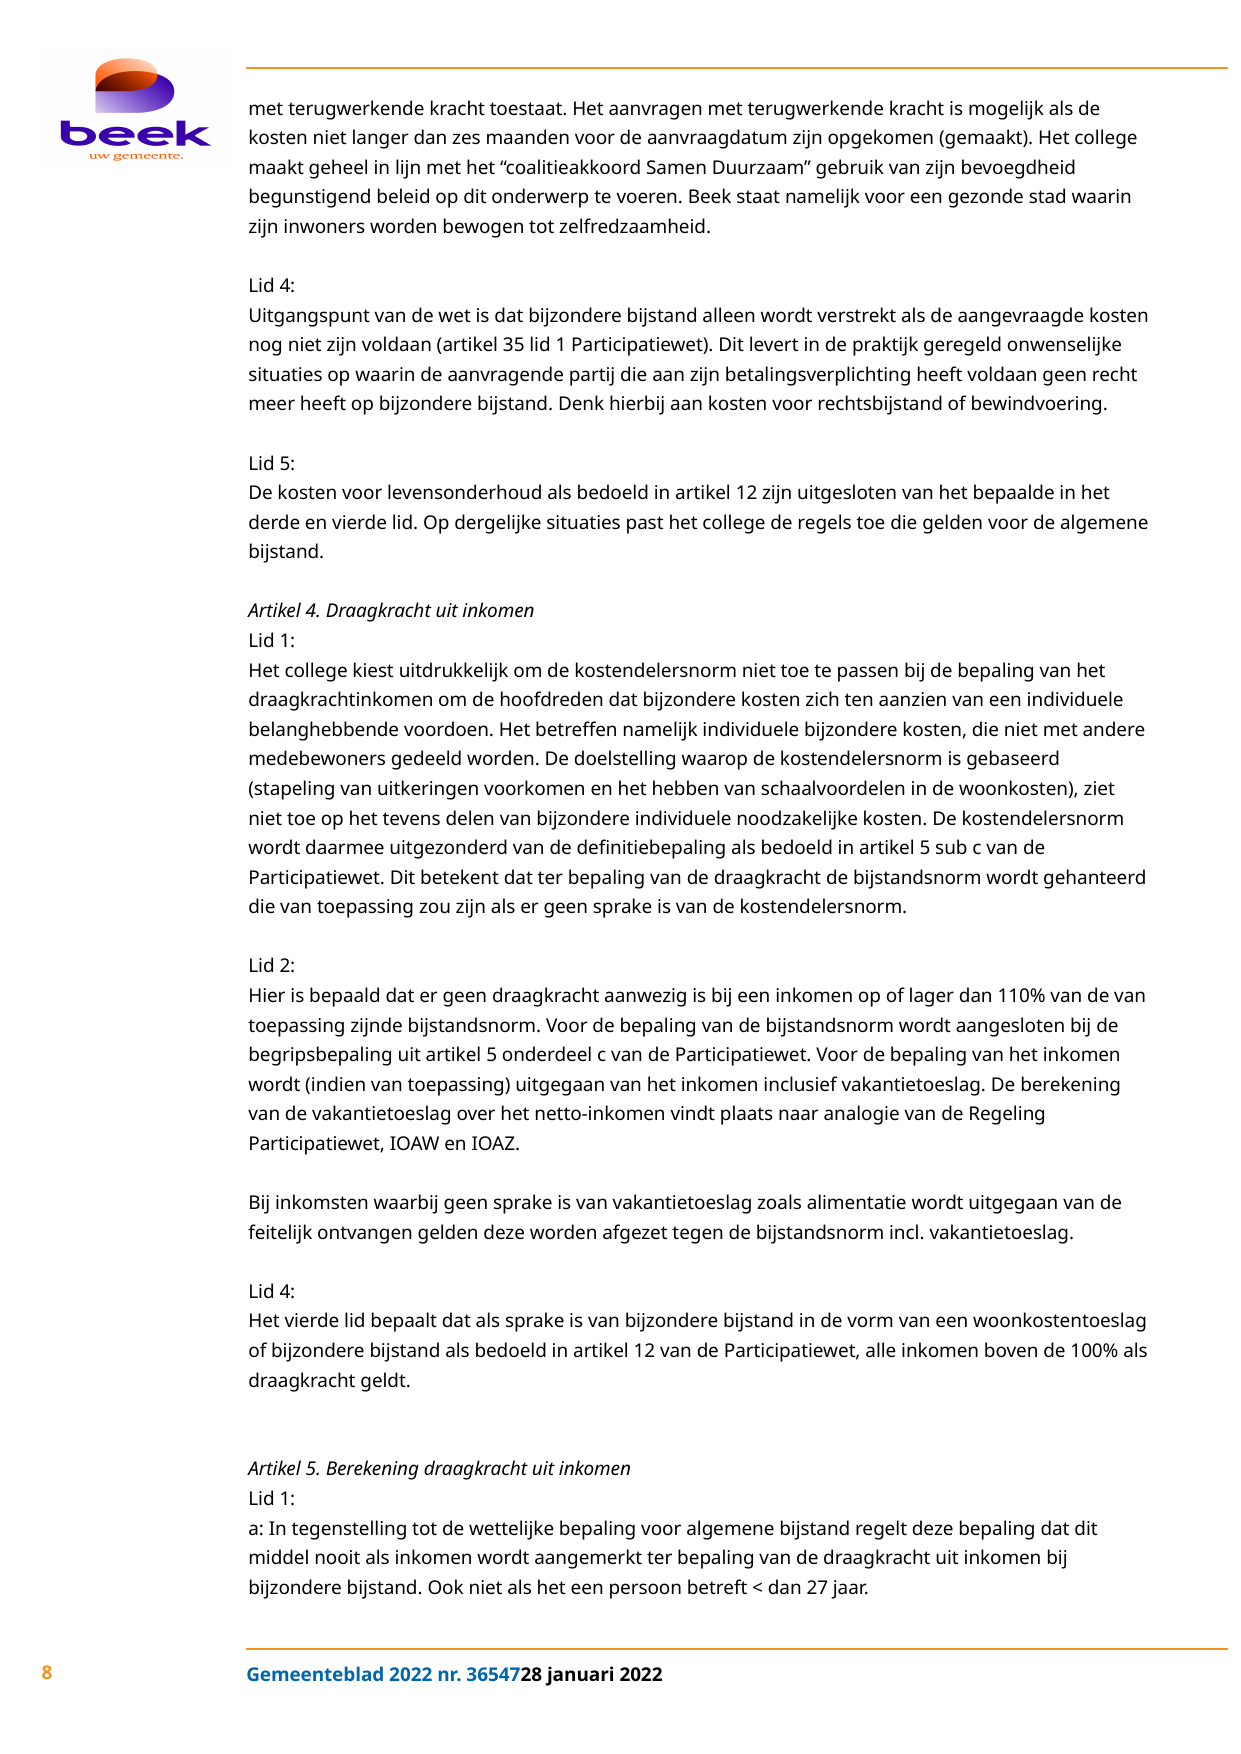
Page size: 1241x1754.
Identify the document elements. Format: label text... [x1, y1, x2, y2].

text Bij inkomsten waarbij geen sprake is van vakantietoeslag zoals alimentatie wordt uitgegaan van de feitelijk ontvangen gelden deze worden afgezet tegen de bijstandsnorm incl. vakantietoeslag. [248, 1189, 1152, 1245]
text Lid 4: [248, 272, 1152, 298]
text Lid 2: [248, 953, 1152, 978]
text met terugwerkende kracht toestaat. Het aanvragen met terugwerkende kracht is mogelijk als de kosten niet langer dan zes maanden voor de aanvraagdatum zijn opgekomen (gemaakt). Het college maakt geheel in lijn met het “coalitieakkoord Samen Duurzaam” gebruik van zijn bevoegdheid begunstigend beleid op dit onderwerp te voeren. Beek staat namelijk voor een gezonde stad waarin zijn inwoners worden bewogen tot zelfredzaamheid. [248, 95, 1152, 239]
text De kosten voor levensonderhoud als bedoeld in artikel 12 zijn uitgesloten van het bepaalde in het derde en vierde lid. Op dergelijke situaties past het college de regels toe die gelden voor de algemene bijstand. [248, 479, 1152, 564]
text a: In tegenstelling tot de wettelijke bepaling voor algemene bijstand regelt deze bepaling dat dit middel nooit als inkomen wordt aangemerkt ter bepaling van de draagkracht uit inkomen bij bijzondere bijstand. Ook niet als het een persoon betreft < dan 27 jaar. [248, 1515, 1152, 1600]
picture [41, 47, 231, 172]
text Lid 1: [248, 1485, 1152, 1511]
text Het vierde lid bepaalt dat als sprake is van bijzondere bijstand in de vorm van een woonkostentoeslag of bijzondere bijstand als bedoeld in artikel 12 van de Participatiewet, alle inkomen boven de 100% als draagkracht geldt. [248, 1308, 1152, 1393]
text Lid 1: [248, 627, 1152, 653]
text Het college kiest uitdrukkelijk om de kostendelersnorm niet toe te passen bij de bepaling van het draagkrachtinkomen om de hoofdreden dat bijzondere kosten zich ten aanzien van een individuele belanghebbende voordoen. Het betreffen namelijk individuele bijzondere kosten, die niet met andere medebewoners gedeeld worden. De doelstelling waarop de kostendelersnorm is gebaseerd (stapeling van uitkeringen voorkomen en het hebben van schaalvoordelen in de woonkosten), ziet niet toe op het tevens delen van bijzondere individuele noodzakelijke kosten. De kostendelersnorm wordt daarmee uitgezonderd van de definitiebepaling als bedoeld in artikel 5 sub c van de Participatiewet. Dit betekent dat ter bepaling van de draagkracht de bijstandsnorm wordt gehanteerd die van toepassing zou zijn als er geen sprake is van de kostendelersnorm. [248, 657, 1152, 919]
text Hier is bepaald dat er geen draagkracht aanwezig is bij een inkomen op of lager dan 110% van de van toepassing zijnde bijstandsnorm. Voor de bepaling van de bijstandsnorm wordt aangesloten bij de begripsbepaling uit artikel 5 onderdeel c van de Participatiewet. Voor de bepaling van het inkomen wordt (indien van toepassing) uitgegaan van het inkomen inclusief vakantietoeslag. De berekening van de vakantietoeslag over het netto-inkomen vindt plaats naar analogie van de Regeling Participatiewet, IOAW en IOAZ. [248, 982, 1152, 1156]
text Artikel 4. Draagkracht uit inkomen [248, 598, 1152, 623]
text Artikel 5. Berekening draagkracht uit inkomen [248, 1456, 1152, 1481]
text Lid 4: [248, 1278, 1152, 1304]
text Lid 5: [248, 450, 1152, 476]
text Uitgangspunt van de wet is dat bijzondere bijstand alleen wordt verstrekt als de aangevraagde kosten nog niet zijn voldaan (artikel 35 lid 1 Participatiewet). Dit levert in de praktijk geregeld onwenselijke situaties op waarin de aanvragende partij die aan zijn betalingsverplichting heeft voldaan geen recht meer heeft op bijzondere bijstand. Denk hierbij aan kosten voor rechtsbijstand of bewindvoering. [248, 302, 1152, 416]
